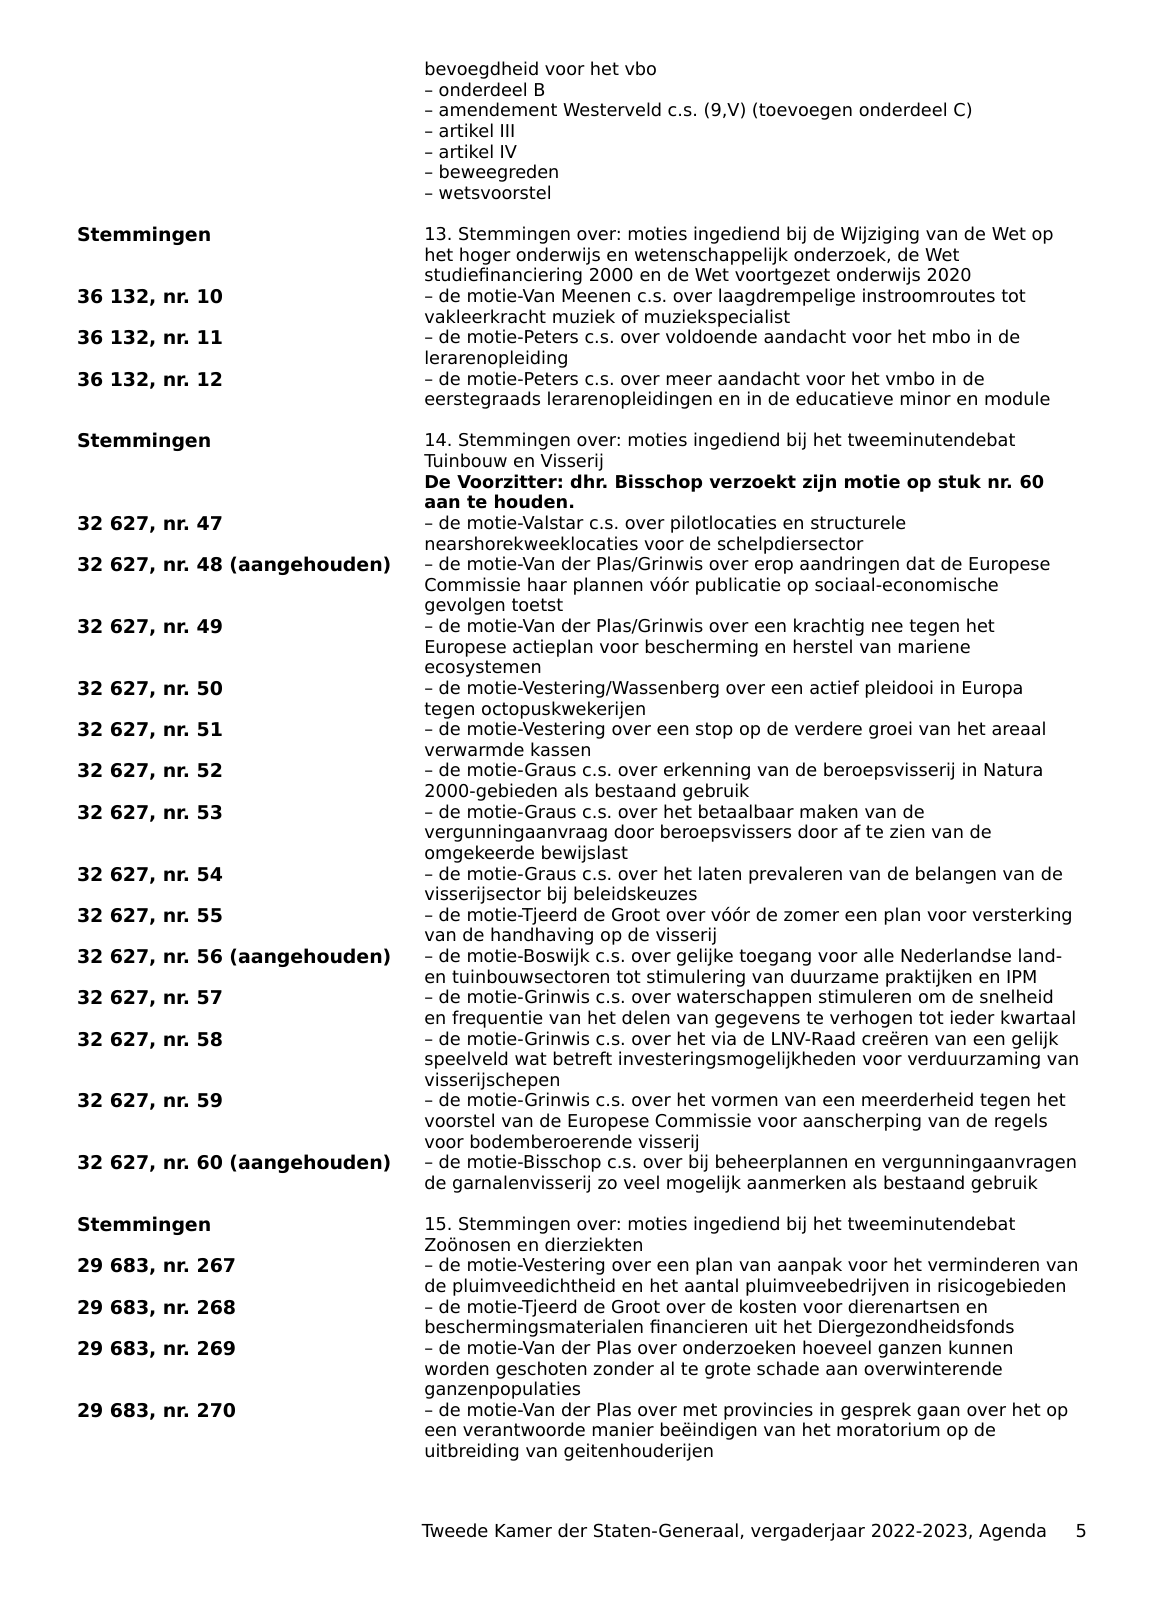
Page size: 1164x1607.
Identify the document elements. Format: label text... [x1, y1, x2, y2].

table_cell [401, 121, 418, 142]
table_cell – beweegreden [418, 162, 1087, 183]
table_cell – de motie-Peters c.s. over voldoende aandacht voor het mbo in de lerarenopleiding [418, 327, 1087, 368]
table_cell [401, 204, 418, 224]
table_cell [401, 1400, 418, 1462]
table_cell 32 627, nr. 59 [77, 1090, 401, 1152]
table_cell [401, 905, 418, 946]
table_cell – de motie-Van der Plas over onderzoeken hoeveel ganzen kunnen worden geschoten zonder al te grote schade aan overwinterende ganzenpopulaties [418, 1338, 1087, 1400]
table_cell – wetsvoorstel [418, 183, 1087, 203]
table_cell 29 683, nr. 270 [77, 1400, 401, 1462]
table_cell [401, 1255, 418, 1297]
table_cell 32 627, nr. 56 (aangehouden) [77, 946, 401, 987]
table_cell – de motie-Tjeerd de Groot over de kosten voor dierenartsen en beschermingsmaterialen financieren uit het Diergezondheidsfonds [418, 1297, 1087, 1338]
table_cell – de motie-Van Meenen c.s. over laagdrempelige instroomroutes tot vakleerkracht muziek of muziekspecialist [418, 286, 1087, 327]
table_cell [401, 678, 418, 719]
table_cell [401, 286, 418, 327]
table_cell [77, 410, 401, 430]
table_cell [401, 864, 418, 905]
table_cell 36 132, nr. 12 [77, 369, 401, 410]
table_cell – de motie-Grinwis c.s. over het vormen van een meerderheid tegen het voorstel van de Europese Commissie voor aanscherping van de regels voor bodemberoerende visserij [418, 1090, 1087, 1152]
table_cell 32 627, nr. 52 [77, 760, 401, 802]
table_cell [77, 1194, 401, 1214]
table_cell – de motie-Bisschop c.s. over bij beheerplannen en vergunningaanvragen de garnalenvisserij zo veel mogelijk aanmerken als bestaand gebruik [418, 1152, 1087, 1193]
table_cell [77, 59, 401, 80]
table_cell bevoegdheid voor het vbo [418, 59, 1087, 80]
table_cell [77, 80, 401, 100]
table_cell [401, 1152, 418, 1193]
table_cell [401, 1194, 418, 1214]
table_cell 32 627, nr. 49 [77, 616, 401, 678]
table_cell [401, 369, 418, 410]
table_cell 29 683, nr. 268 [77, 1297, 401, 1338]
table_cell 13. Stemmingen over: moties ingediend bij de Wijziging van de Wet op het hoger onderwijs en wetenschappelijk onderzoek, de Wet studiefinanciering 2000 en de Wet voortgezet onderwijs 2020 [418, 224, 1087, 286]
table_cell – onderdeel B [418, 80, 1087, 100]
table_cell 32 627, nr. 51 [77, 719, 401, 760]
table_cell 15. Stemmingen over: moties ingediend bij het tweeminutendebat Zoönosen en dierziekten [418, 1214, 1087, 1255]
table_cell [401, 142, 418, 162]
table_cell [401, 554, 418, 616]
table_cell [401, 513, 418, 554]
table_cell – de motie-Van der Plas over met provincies in gesprek gaan over het op een verantwoorde manier beëindigen van het moratorium op de uitbreiding van geitenhouderijen [418, 1400, 1087, 1462]
table_cell 32 627, nr. 54 [77, 864, 401, 905]
table_cell – de motie-Vestering over een stop op de verdere groei van het areaal verwarmde kassen [418, 719, 1087, 760]
table_cell – amendement Westerveld c.s. (9,V) (toevoegen onderdeel C) [418, 100, 1087, 121]
table_cell [401, 327, 418, 368]
table_cell [401, 1214, 418, 1255]
table_cell – artikel III [418, 121, 1087, 142]
table_cell [418, 410, 1087, 430]
table_cell [401, 100, 418, 121]
table_cell [77, 162, 401, 183]
table_cell – de motie-Grinwis c.s. over het via de LNV-Raad creëren van een gelijk speelveld wat betreft investeringsmogelijkheden voor verduurzaming van visserijschepen [418, 1029, 1087, 1090]
table_cell [401, 946, 418, 987]
table_cell [418, 204, 1087, 224]
table_cell – de motie-Peters c.s. over meer aandacht voor het vmbo in de eerstegraads lerarenopleidingen en in de educatieve minor en module [418, 369, 1087, 410]
table_cell De Voorzitter: dhr. Bisschop verzoekt zijn motie op stuk nr. 60 aan te houden. [418, 472, 1087, 513]
table_cell 32 627, nr. 50 [77, 678, 401, 719]
table_cell 32 627, nr. 53 [77, 802, 401, 863]
table_cell [401, 183, 418, 203]
table_cell 32 627, nr. 60 (aangehouden) [77, 1152, 401, 1193]
table_cell 29 683, nr. 269 [77, 1338, 401, 1400]
table_cell [401, 987, 418, 1028]
table_cell – de motie-Vestering/Wassenberg over een actief pleidooi in Europa tegen octopuskwekerijen [418, 678, 1087, 719]
table_cell 29 683, nr. 267 [77, 1255, 401, 1297]
table_cell – de motie-Valstar c.s. over pilotlocaties en structurele nearshorekweeklocaties voor de schelpdiersector [418, 513, 1087, 554]
table_cell [418, 1194, 1087, 1214]
table_cell – de motie-Tjeerd de Groot over vóór de zomer een plan voor versterking van de handhaving op de visserij [418, 905, 1087, 946]
table_cell [401, 760, 418, 802]
table_cell [77, 183, 401, 203]
table_cell – de motie-Graus c.s. over het betaalbaar maken van de vergunningaanvraag door beroepsvissers door af te zien van de omgekeerde bewijslast [418, 802, 1087, 863]
table_cell – de motie-Graus c.s. over het laten prevaleren van de belangen van de visserijsector bij beleidskeuzes [418, 864, 1087, 905]
table_cell [401, 224, 418, 286]
table_cell – de motie-Vestering over een plan van aanpak voor het verminderen van de pluimveedichtheid en het aantal pluimveebedrijven in risicogebieden [418, 1255, 1087, 1297]
table_cell – artikel IV [418, 142, 1087, 162]
table_cell [77, 142, 401, 162]
table_cell Stemmingen [77, 430, 401, 472]
table_cell [401, 472, 418, 513]
table_cell – de motie-Van der Plas/Grinwis over een krachtig nee tegen het Europese actieplan voor bescherming en herstel van mariene ecosystemen [418, 616, 1087, 678]
table_cell [401, 1297, 418, 1338]
table_cell Stemmingen [77, 224, 401, 286]
table_cell [401, 616, 418, 678]
table_cell [401, 719, 418, 760]
table_cell 32 627, nr. 57 [77, 987, 401, 1028]
table_cell – de motie-Grinwis c.s. over waterschappen stimuleren om de snelheid en frequentie van het delen van gegevens te verhogen tot ieder kwartaal [418, 987, 1087, 1028]
table_cell [77, 100, 401, 121]
table_cell Stemmingen [77, 1214, 401, 1255]
table_cell [401, 430, 418, 472]
table_cell [401, 59, 418, 80]
table_cell 36 132, nr. 11 [77, 327, 401, 368]
table_cell [401, 162, 418, 183]
table_cell [401, 410, 418, 430]
table_cell 32 627, nr. 58 [77, 1029, 401, 1090]
table_cell – de motie-Van der Plas/Grinwis over erop aandringen dat de Europese Commissie haar plannen vóór publicatie op sociaal-economische gevolgen toetst [418, 554, 1087, 616]
table_cell 32 627, nr. 55 [77, 905, 401, 946]
table_cell 14. Stemmingen over: moties ingediend bij het tweeminutendebat Tuinbouw en Visserij [418, 430, 1087, 472]
table_cell 32 627, nr. 48 (aangehouden) [77, 554, 401, 616]
table_cell – de motie-Boswijk c.s. over gelijke toegang voor alle Nederlandse land- en tuinbouwsectoren tot stimulering van duurzame praktijken en IPM [418, 946, 1087, 987]
table_cell [401, 802, 418, 863]
table_cell [77, 204, 401, 224]
table_cell [77, 121, 401, 142]
table_cell [401, 80, 418, 100]
table_cell [401, 1338, 418, 1400]
table_cell 36 132, nr. 10 [77, 286, 401, 327]
table_cell [77, 472, 401, 513]
table_cell 32 627, nr. 47 [77, 513, 401, 554]
table_cell [401, 1090, 418, 1152]
table_cell [401, 1029, 418, 1090]
table_cell – de motie-Graus c.s. over erkenning van de beroepsvisserij in Natura 2000-gebieden als bestaand gebruik [418, 760, 1087, 802]
